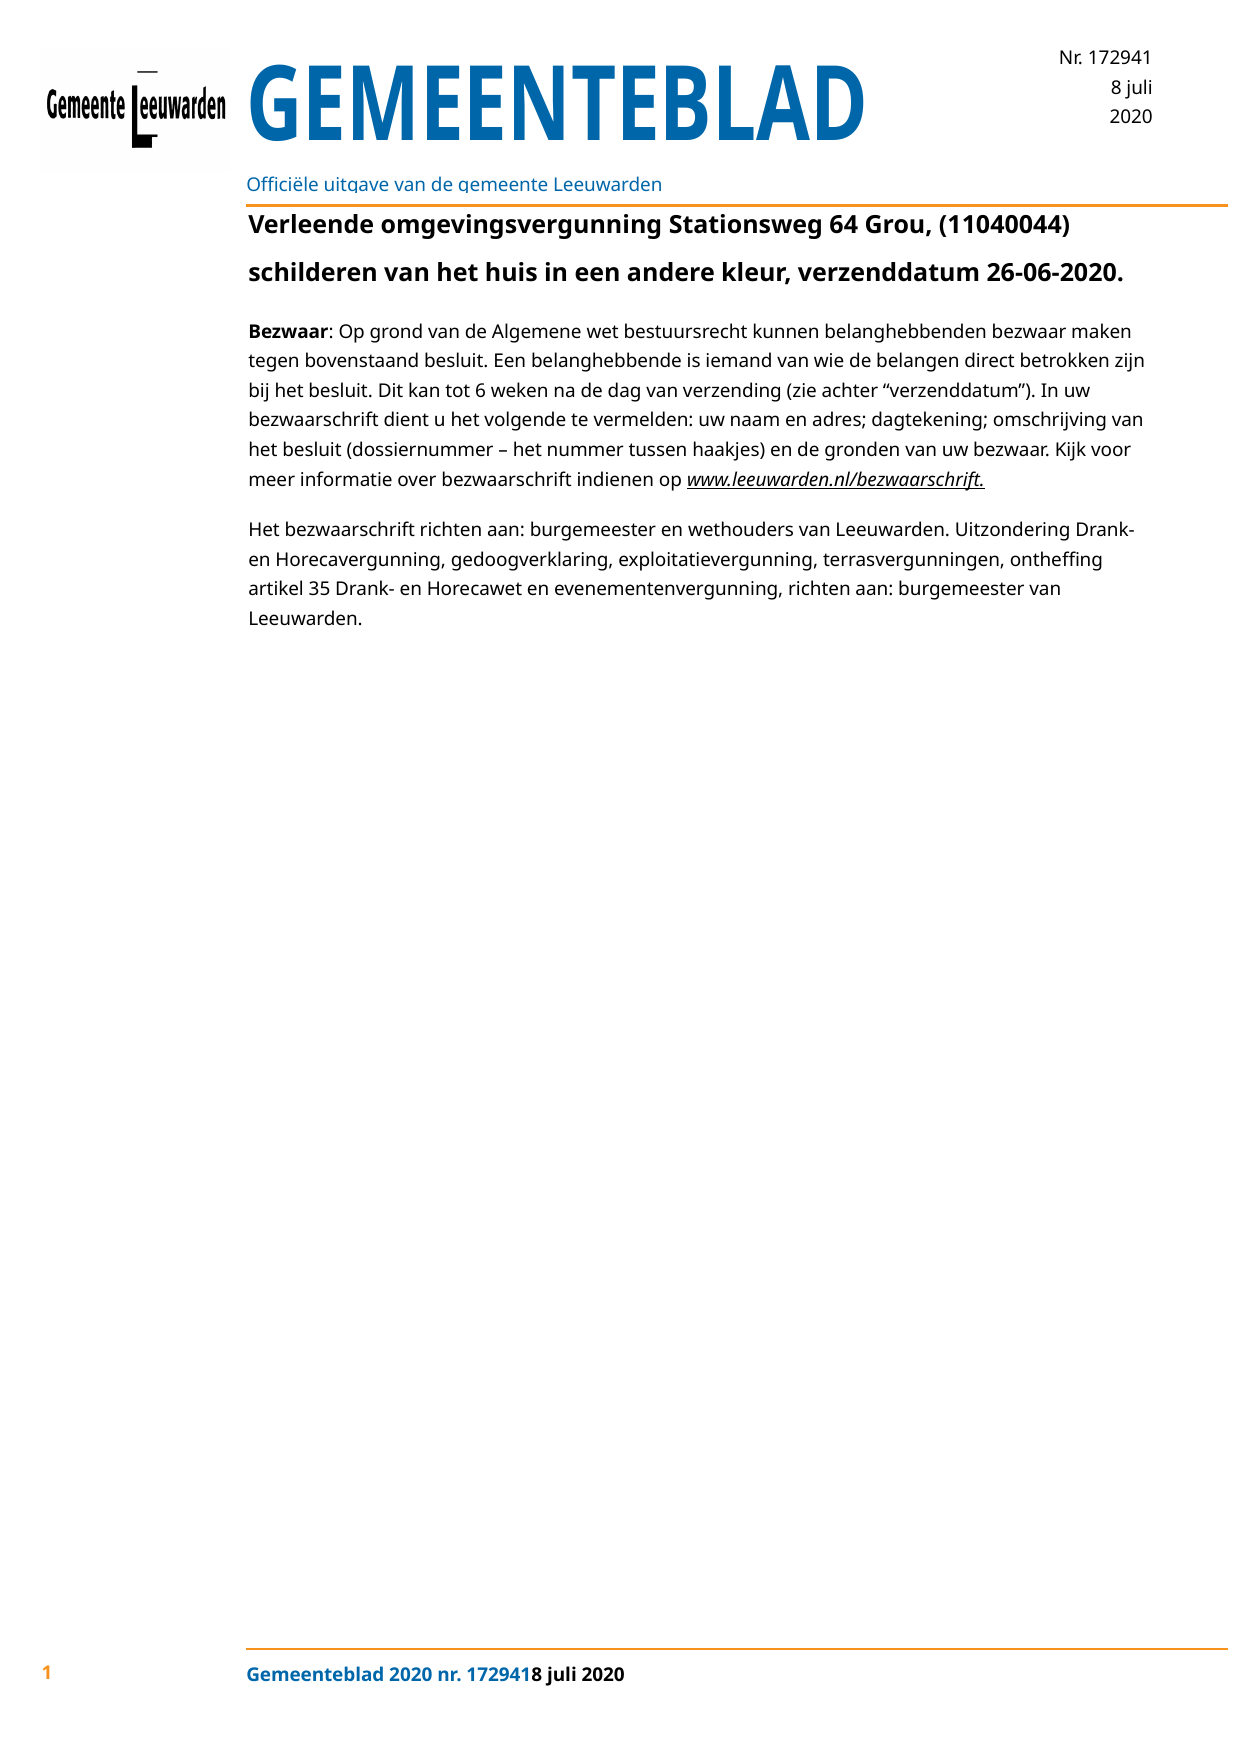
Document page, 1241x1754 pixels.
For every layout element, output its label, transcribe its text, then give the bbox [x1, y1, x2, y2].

text Verleende omgevingsvergunning Stationsweg 64 Grou, (11040044) schilderen van het huis in een andere kleur, verzenddatum 26-06-2020. [248, 207, 1152, 288]
picture [41, 47, 231, 172]
text Het bezwaarschrift richten aan: burgemeester en wethouders van Leeuwarden. Uitzondering Drank- en Horecavergunning, gedoogverklaring, exploitatievergunning, terrasvergunningen, ontheffing artikel 35 Drank- en Horecawet en evenementenvergunning, richten aan: burgemeester van Leeuwarden. [248, 516, 1152, 631]
text Bezwaar: Op grond van de Algemene wet bestuursrecht kunnen belanghebbenden bezwaar maken tegen bovenstaand besluit. Een belanghebbende is iemand van wie de belangen direct betrokken zijn bij het besluit. Dit kan tot 6 weken na de dag van verzending (zie achter “verzenddatum”). In uw bezwaarschrift dient u het volgende te vermelden: uw naam en adres; dagtekening; omschrijving van het besluit (dossiernummer – het nummer tussen haakjes) en de gronden van uw bezwaar. Kijk voor meer informatie over bezwaarschrift indienen op www.leeuwarden.nl/bezwaarschrift. [248, 318, 1152, 492]
